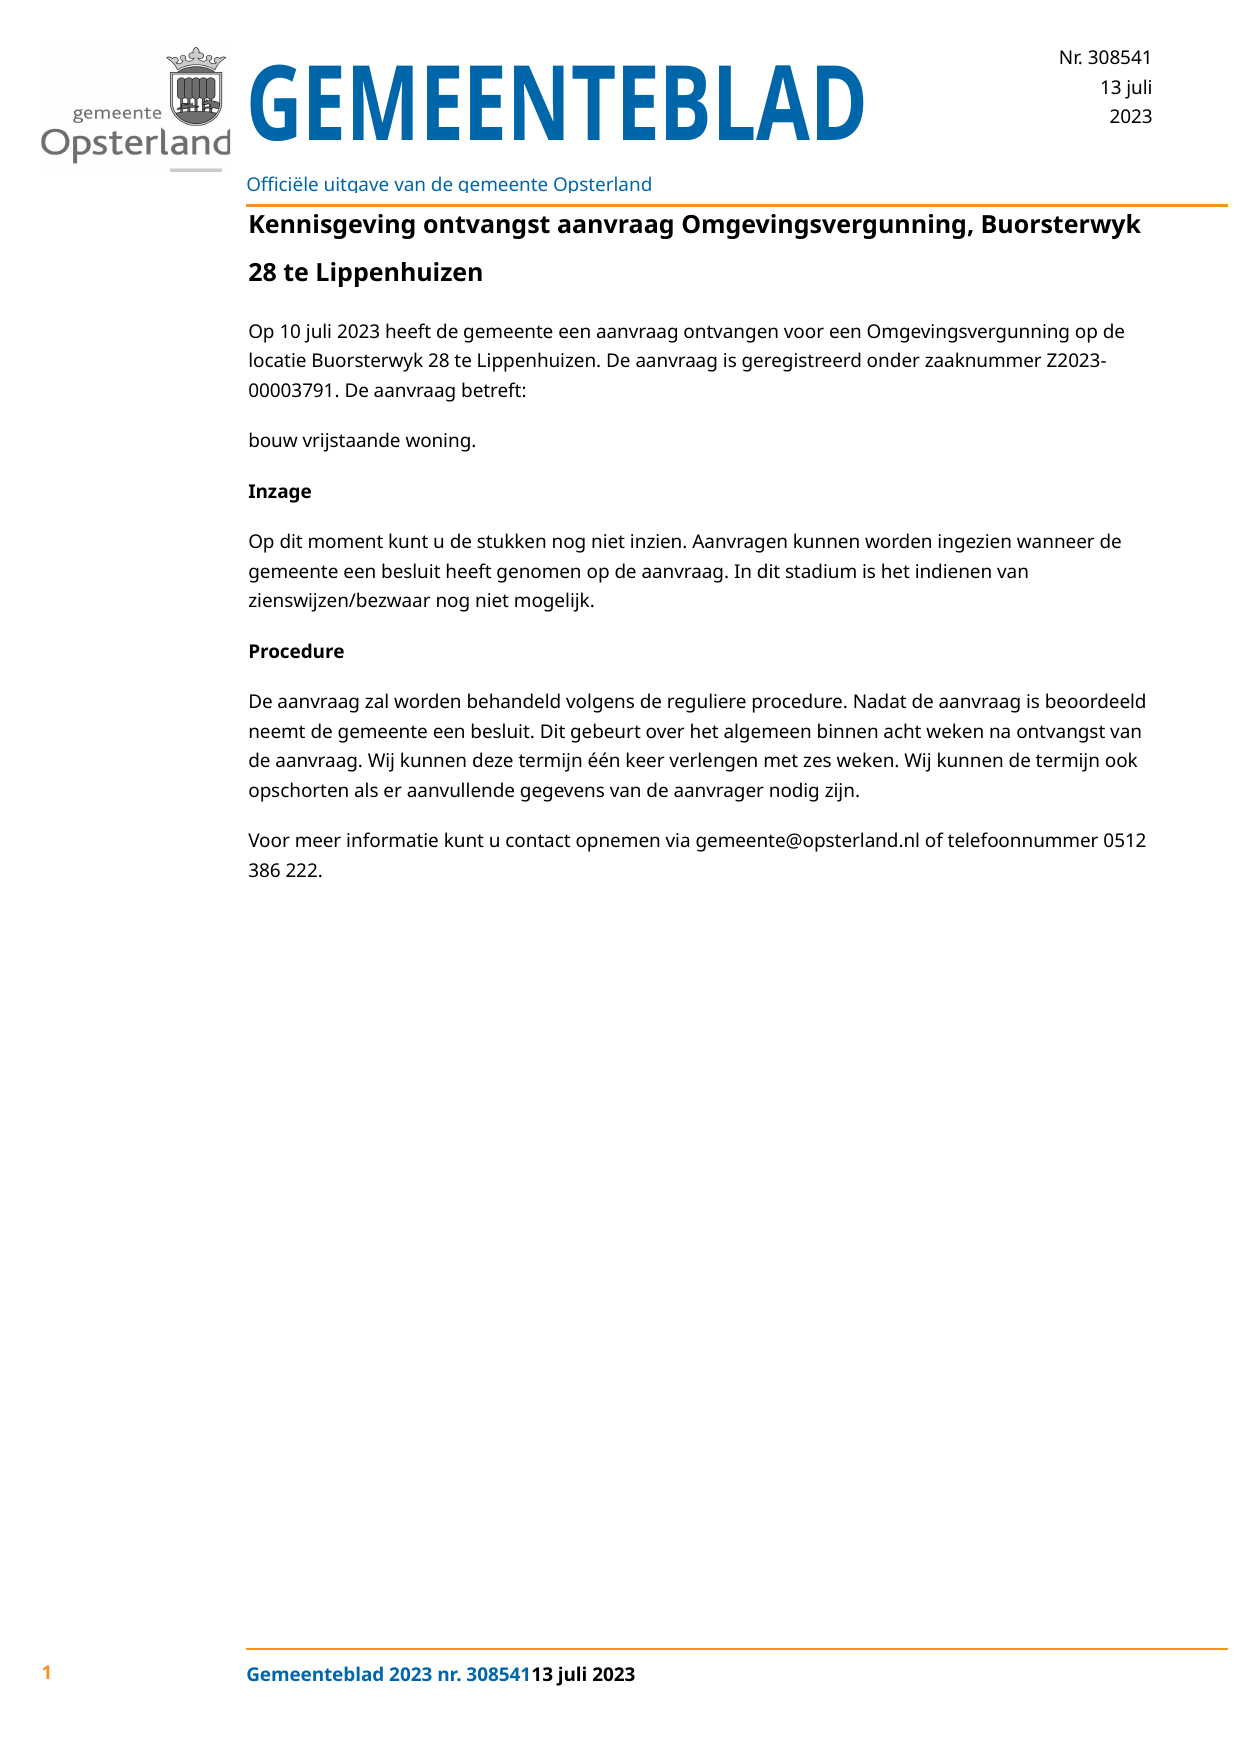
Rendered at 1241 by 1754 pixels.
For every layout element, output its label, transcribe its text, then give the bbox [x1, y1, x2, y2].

text Op dit moment kunt u de stukken nog niet inzien. Aanvragen kunnen worden ingezien wanneer de gemeente een besluit heeft genomen op de aanvraag. In dit stadium is het indienen van zienswijzen/bezwaar nog niet mogelijk. [248, 528, 1152, 613]
text Procedure [248, 638, 1152, 664]
picture [41, 47, 231, 172]
text Kennisgeving ontvangst aanvraag Omgevingsvergunning, Buorsterwyk 28 te Lippenhuizen [248, 207, 1152, 288]
text Inzage [248, 478, 1152, 504]
text De aanvraag zal worden behandeld volgens de reguliere procedure. Nadat de aanvraag is beoordeeld neemt de gemeente een besluit. Dit gebeurt over het algemeen binnen acht weken na ontvangst van de aanvraag. Wij kunnen deze termijn één keer verlengen met zes weken. Wij kunnen de termijn ook opschorten als er aanvullende gegevens van de aanvrager nodig zijn. [248, 688, 1152, 803]
text Op 10 juli 2023 heeft de gemeente een aanvraag ontvangen voor een Omgevingsvergunning op de locatie Buorsterwyk 28 te Lippenhuizen. De aanvraag is geregistreerd onder zaaknummer Z2023-00003791. De aanvraag betreft: [248, 318, 1152, 403]
text bouw vrijstaande woning. [248, 427, 1152, 453]
text Voor meer informatie kunt u contact opnemen via gemeente@opsterland.nl of telefoonnummer 0512 386 222. [248, 827, 1152, 883]
